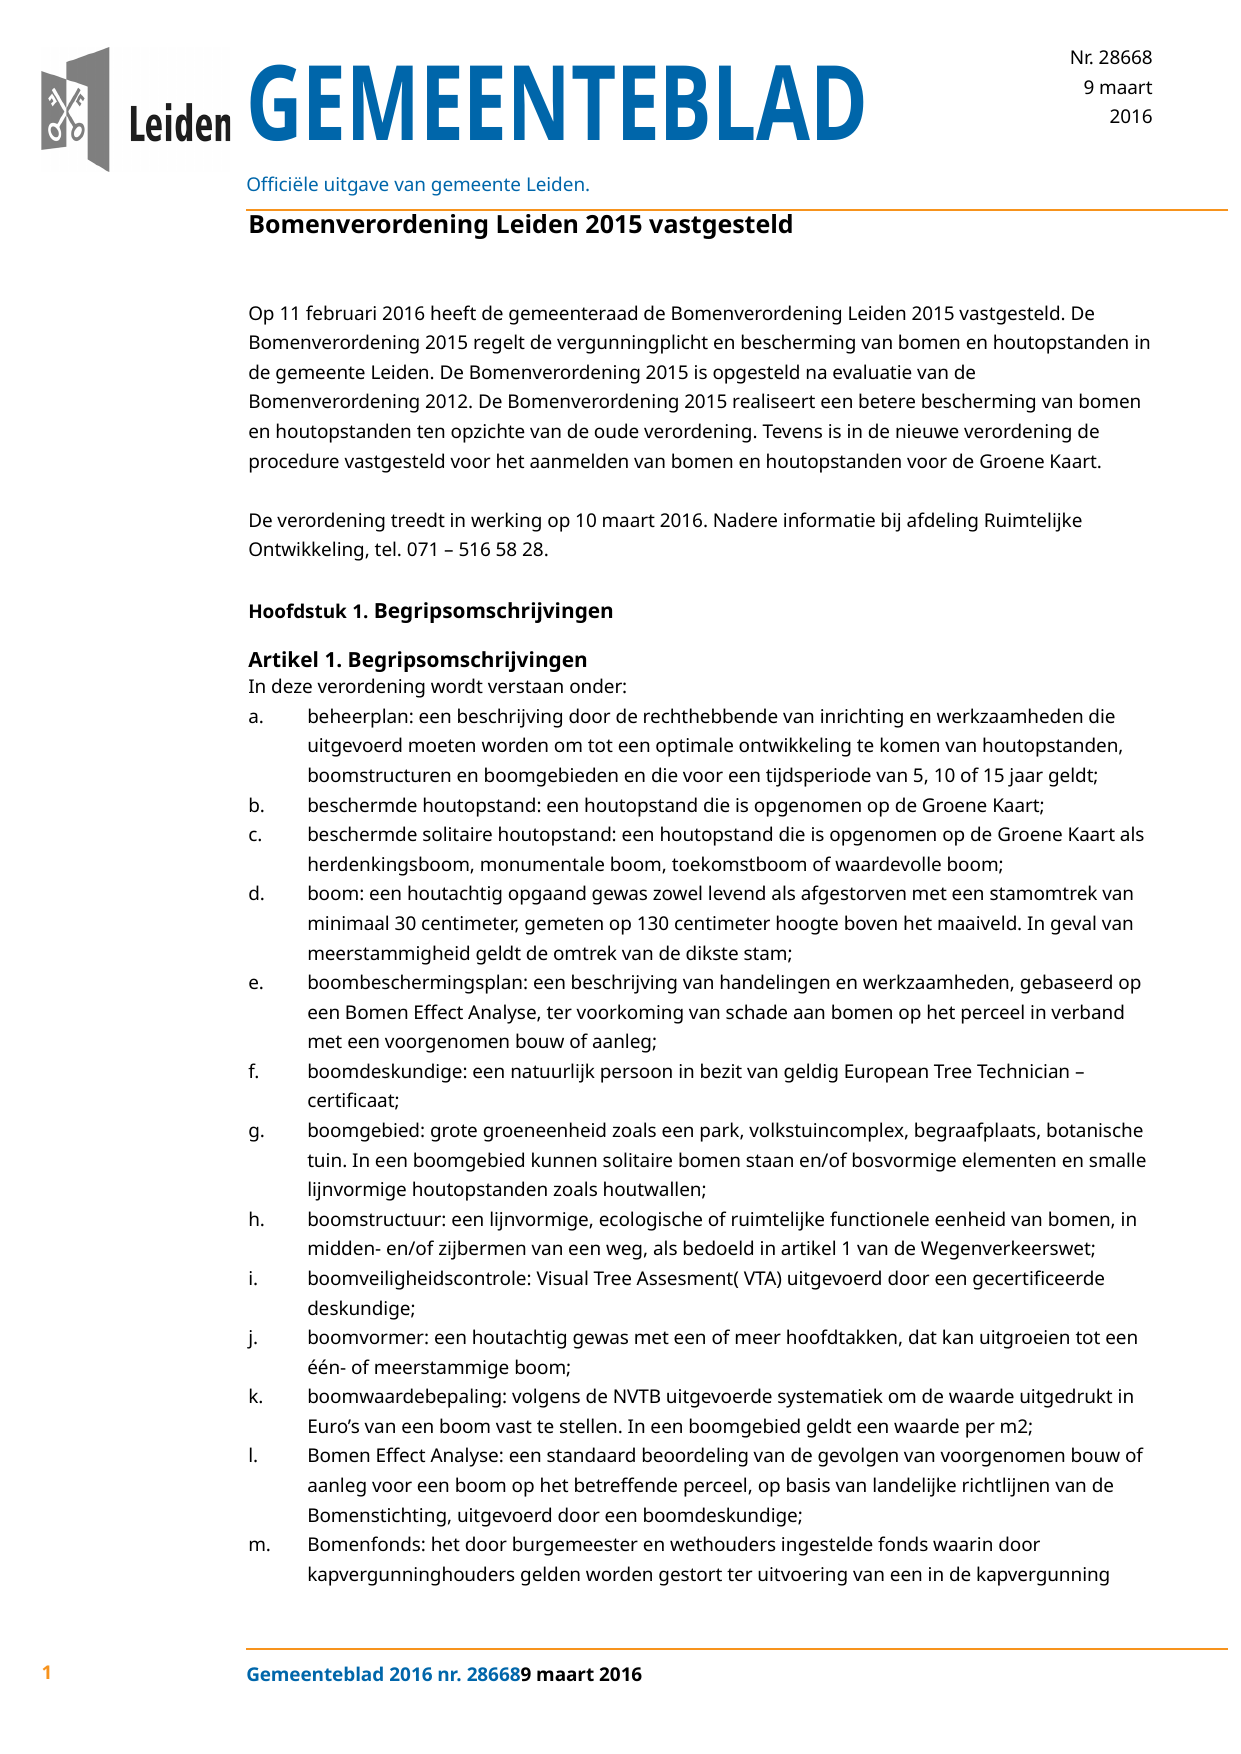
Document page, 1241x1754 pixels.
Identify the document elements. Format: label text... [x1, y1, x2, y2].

list boombeschermingsplan: een beschrijving van handelingen en werkzaamheden, gebaseerd op een Bomen Effect Analyse, ter voorkoming van schade aan bomen op het perceel in verband met een voorgenomen bouw of aanleg; [248, 969, 1152, 1054]
text Bomenverordening Leiden 2015 vastgesteld [248, 211, 1152, 241]
list boomgebied: grote groeneenheid zoals een park, volkstuincomplex, begraafplaats, botanische tuin. In een boomgebied kunnen solitaire bomen staan en/of bosvormige elementen en smalle lijnvormige houtopstanden zoals houtwallen; [248, 1117, 1152, 1202]
picture [41, 47, 231, 172]
list boomdeskundige: een natuurlijk persoon in bezit van geldig European Tree Technician – certificaat; [248, 1058, 1152, 1113]
text Hoofdstuk 1. Begripsomschrijvingen [248, 596, 1152, 624]
list Bomenfonds: het door burgemeester en wethouders ingestelde fonds waarin door kapvergunninghouders gelden worden gestort ter uitvoering van een in de kapvergunning [248, 1531, 1152, 1587]
list boomwaardebepaling: volgens de NVTB uitgevoerde systematiek om de waarde uitgedrukt in Euro’s van een boom vast te stellen. In een boomgebied geldt een waarde per m2; [248, 1383, 1152, 1439]
list beheerplan: een beschrijving door de rechthebbende van inrichting en werkzaamheden die uitgevoerd moeten worden om tot een optimale ontwikkeling te komen van houtopstanden, boomstructuren en boomgebieden en die voor een tijdsperiode van 5, 10 of 15 jaar geldt; [248, 703, 1152, 788]
list beschermde houtopstand: een houtopstand die is opgenomen op de Groene Kaart; [248, 792, 1152, 817]
list boom: een houtachtig opgaand gewas zowel levend als afgestorven met een stamomtrek van minimaal 30 centimeter, gemeten op 130 centimeter hoogte boven het maaiveld. In geval van meerstammigheid geldt de omtrek van de dikste stam; [248, 881, 1152, 965]
list beschermde solitaire houtopstand: een houtopstand die is opgenomen op de Groene Kaart als herdenkingsboom, monumentale boom, toekomstboom of waardevolle boom; [248, 821, 1152, 877]
list Bomen Effect Analyse: een standaard beoordeling van de gevolgen van voorgenomen bouw of aanleg voor een boom op het betreffende perceel, op basis van landelijke richtlijnen van de Bomenstichting, uitgevoerd door een boomdeskundige; [248, 1443, 1152, 1527]
list boomstructuur: een lijnvormige, ecologische of ruimtelijke functionele eenheid van bomen, in midden- en/of zijbermen van een weg, als bedoeld in artikel 1 van de Wegenverkeerswet; [248, 1206, 1152, 1261]
list boomvormer: een houtachtig gewas met een of meer hoofdtakken, dat kan uitgroeien tot een één- of meerstammige boom; [248, 1324, 1152, 1379]
list boomveiligheidscontrole: Visual Tree Assesment( VTA) uitgevoerd door een gecertificeerde deskundige; [248, 1265, 1152, 1320]
text De verordening treedt in werking op 10 maart 2016. Nadere informatie bij afdeling Ruimtelijke Ontwikkeling, tel. 071 – 516 58 28. [248, 507, 1152, 562]
text In deze verordening wordt verstaan onder: [248, 673, 1152, 699]
text Op 11 februari 2016 heeft de gemeenteraad de Bomenverordening Leiden 2015 vastgesteld. De Bomenverordening 2015 regelt de vergunningplicht en bescherming van bomen en houtopstanden in de gemeente Leiden. De Bomenverordening 2015 is opgesteld na evaluatie van de Bomenverordening 2012. De Bomenverordening 2015 realiseert een betere bescherming van bomen en houtopstanden ten opzichte van de oude verordening. Tevens is in de nieuwe verordening de procedure vastgesteld voor het aanmelden van bomen en houtopstanden voor de Groene Kaart. [248, 300, 1152, 473]
text Artikel 1. Begripsomschrijvingen [248, 645, 1152, 673]
